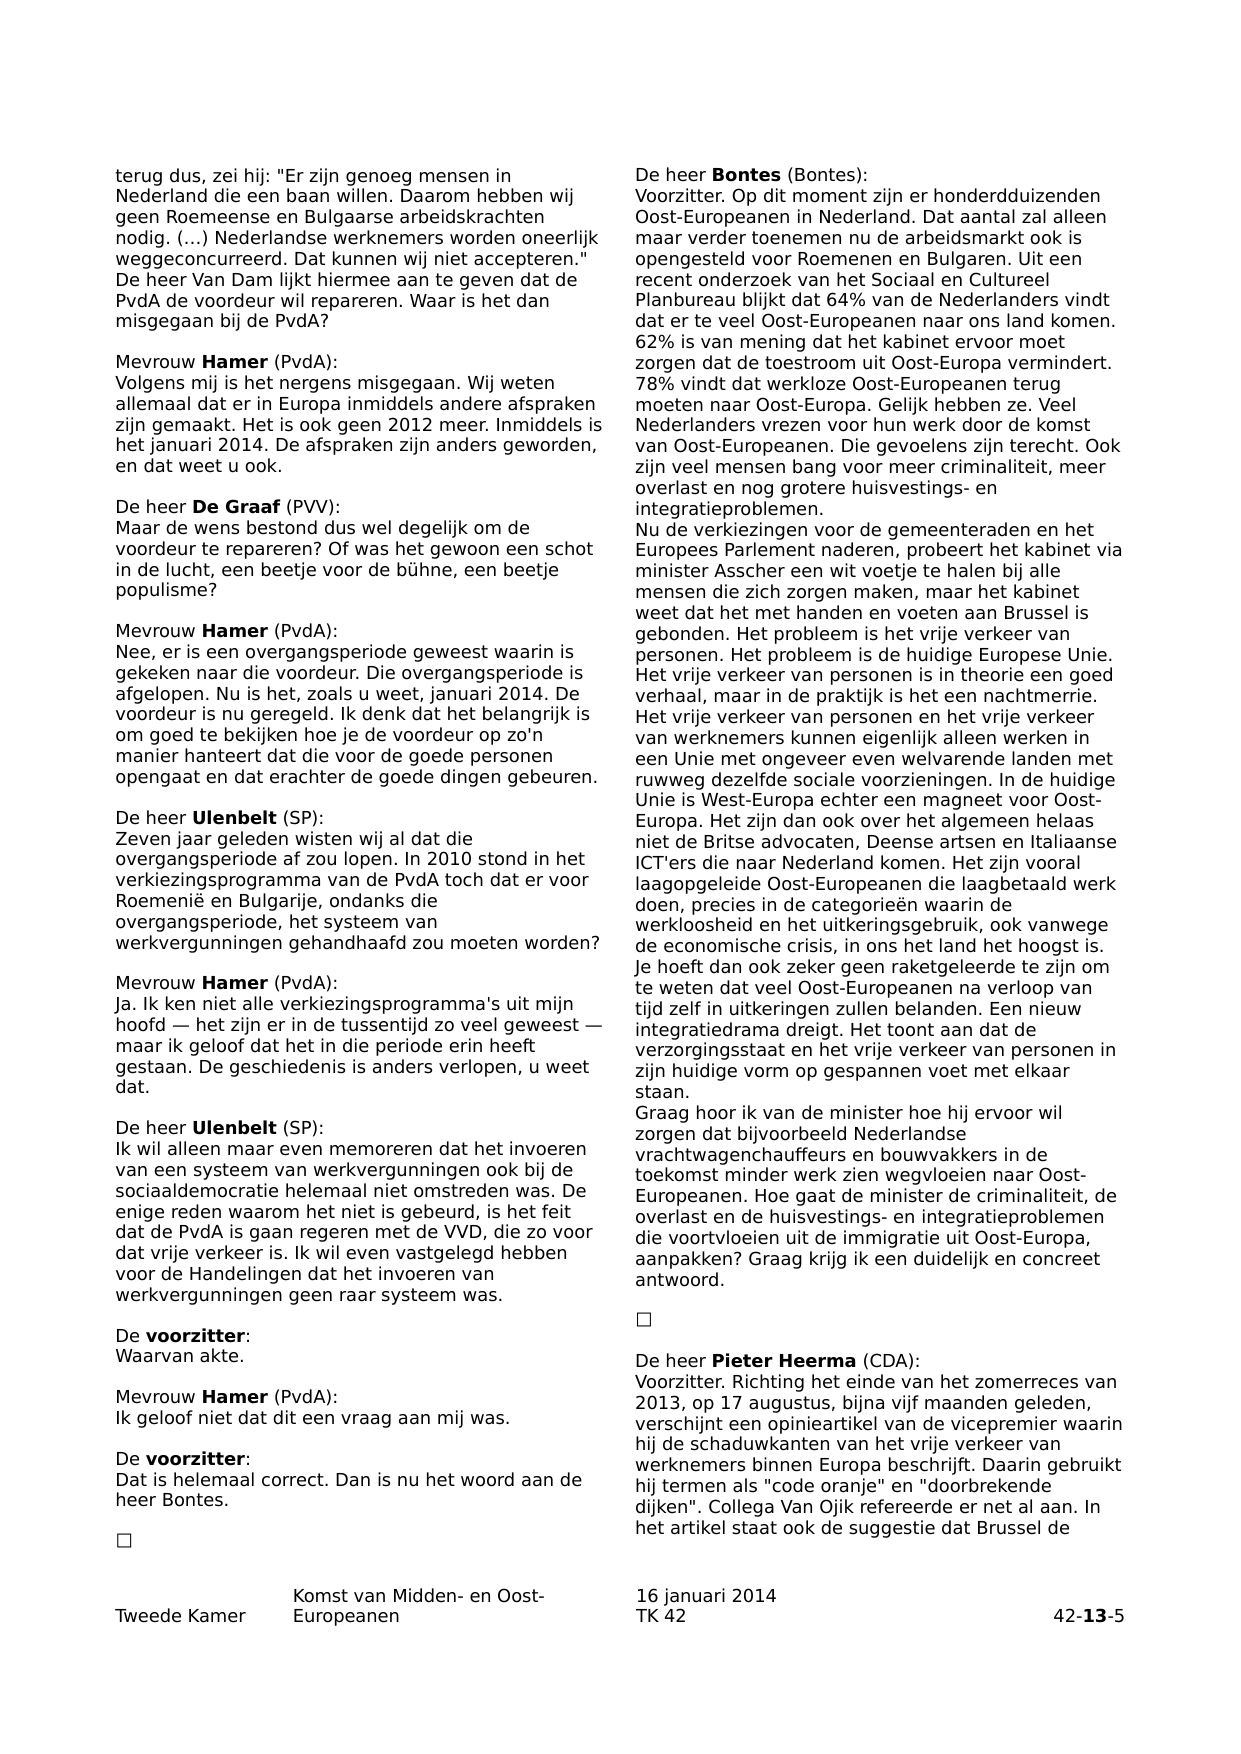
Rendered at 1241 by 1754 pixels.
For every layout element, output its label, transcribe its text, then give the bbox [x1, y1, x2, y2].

text Mevrouw Hamer (PvdA): [115, 973, 605, 994]
text Ik wil alleen maar even memoreren dat het invoeren van een systeem van werkvergunningen ook bij de sociaaldemocratie helemaal niet omstreden was. De enige reden waarom het niet is gebeurd, is het feit dat de PvdA is gaan regeren met de VVD, die zo voor dat vrije verkeer is. Ik wil even vastgelegd hebben voor de Handelingen dat het invoeren van werkvergunningen geen raar systeem was. [115, 1139, 605, 1306]
text Maar de wens bestond dus wel degelijk om de voordeur te repareren? Of was het gewoon een schot in de lucht, een beetje voor de bühne, een beetje populisme? [115, 518, 605, 601]
text Volgens mij is het nergens misgegaan. Wij weten allemaal dat er in Europa inmiddels andere afspraken zijn gemaakt. Het is ook geen 2012 meer. Inmiddels is het januari 2014. De afspraken zijn anders geworden, en dat weet u ook. [115, 373, 605, 477]
text De heer Ulenbelt (SP): [115, 807, 605, 828]
text Dat is helemaal correct. Dan is nu het woord aan de heer Bontes. [115, 1469, 605, 1511]
text Ja. Ik ken niet alle verkiezingsprogramma's uit mijn hoofd — het zijn er in de tussentijd zo veel geweest — maar ik geloof dat het in die periode erin heeft gestaan. De geschiedenis is anders verlopen, u weet dat. [115, 994, 605, 1098]
text Voorzitter. Richting het einde van het zomerreces van 2013, op 17 augustus, bijna vijf maanden geleden, verschijnt een opinieartikel van de vicepremier waarin hij de schaduwkanten van het vrije verkeer van werknemers binnen Europa beschrijft. Daarin gebruikt hij termen als "code oranje" en "doorbrekende dijken". Collega Van Ojik refereerde er net al aan. In het artikel staat ook de suggestie dat Brussel de [635, 1372, 1125, 1538]
text De heer Bontes (Bontes): [635, 165, 1125, 186]
text Mevrouw Hamer (PvdA): [115, 352, 605, 373]
text De voorzitter: [115, 1326, 605, 1346]
text Nee, er is een overgangsperiode geweest waarin is gekeken naar die voordeur. Die overgangsperiode is afgelopen. Nu is het, zoals u weet, januari 2014. De voordeur is nu geregeld. Ik denk dat het belangrijk is om goed te bekijken hoe je de voordeur op zo'n manier hanteert dat die voor de goede personen opengaat en dat erachter de goede dingen gebeuren. [115, 642, 605, 787]
text Waarvan akte. [115, 1346, 605, 1367]
text Mevrouw Hamer (PvdA): [115, 1387, 605, 1408]
text ⬜ [635, 1310, 1125, 1331]
text Nu de verkiezingen voor de gemeenteraden en het Europees Parlement naderen, probeert het kabinet via minister Asscher een wit voetje te halen bij alle mensen die zich zorgen maken, maar het kabinet weet dat het met handen en voeten aan Brussel is gebonden. Het probleem is het vrije verkeer van personen. Het probleem is de huidige Europese Unie. Het vrije verkeer van personen is in theorie een goed verhaal, maar in de praktijk is het een nachtmerrie. Het vrije verkeer van personen en het vrije verkeer van werknemers kunnen eigenlijk alleen werken in een Unie met ongeveer even welvarende landen met ruwweg dezelfde sociale voorzieningen. In de huidige Unie is West-Europa echter een magneet voor Oost-Europa. Het zijn dan ook over het algemeen helaas niet de Britse advocaten, Deense artsen en Italiaanse ICT'ers die naar Nederland komen. Het zijn vooral laagopgeleide Oost-Europeanen die laagbetaald werk doen, precies in de categorieën waarin de werkloosheid en het uitkeringsgebruik, ook vanwege de economische crisis, in ons het land het hoogst is. Je hoeft dan ook zeker geen raketgeleerde te zijn om te weten dat veel Oost-Europeanen na verloop van tijd zelf in uitkeringen zullen belanden. Een nieuw integratiedrama dreigt. Het toont aan dat de verzorgingsstaat en het vrije verkeer van personen in zijn huidige vorm op gespannen voet met elkaar staan. [635, 519, 1125, 1103]
text De heer Pieter Heerma (CDA): [635, 1351, 1125, 1372]
text Zeven jaar geleden wisten wij al dat die overgangsperiode af zou lopen. In 2010 stond in het verkiezingsprogramma van de PvdA toch dat er voor Roemenië en Bulgarije, ondanks die overgangsperiode, het systeem van werkvergunningen gehandhaafd zou moeten worden? [115, 828, 605, 953]
text ⬜ [115, 1531, 605, 1552]
text terug dus, zei hij: "Er zijn genoeg mensen in Nederland die een baan willen. Daarom hebben wij geen Roemeense en Bulgaarse arbeidskrachten nodig. (…) Nederlandse werknemers worden oneerlijk weggeconcurreerd. Dat kunnen wij niet accepteren." De heer Van Dam lijkt hiermee aan te geven dat de PvdA de voordeur wil repareren. Waar is het dan misgegaan bij de PvdA? [115, 165, 605, 332]
text Ik geloof niet dat dit een vraag aan mij was. [115, 1408, 605, 1429]
text Mevrouw Hamer (PvdA): [115, 621, 605, 642]
text De heer De Graaf (PVV): [115, 497, 605, 518]
text Graag hoor ik van de minister hoe hij ervoor wil zorgen dat bijvoorbeeld Nederlandse vrachtwagenchauffeurs en bouwvakkers in de toekomst minder werk zien wegvloeien naar Oost-Europeanen. Hoe gaat de minister de criminaliteit, de overlast en de huisvestings- en integratieproblemen die voortvloeien uit de immigratie uit Oost-Europa, aanpakken? Graag krijg ik een duidelijk en concreet antwoord. [635, 1103, 1125, 1290]
text De voorzitter: [115, 1449, 605, 1469]
text Voorzitter. Op dit moment zijn er honderdduizenden Oost-Europeanen in Nederland. Dat aantal zal alleen maar verder toenemen nu de arbeidsmarkt ook is opengesteld voor Roemenen en Bulgaren. Uit een recent onderzoek van het Sociaal en Cultureel Planbureau blijkt dat 64% van de Nederlanders vindt dat er te veel Oost-Europeanen naar ons land komen. 62% is van mening dat het kabinet ervoor moet zorgen dat de toestroom uit Oost-Europa vermindert. 78% vindt dat werkloze Oost-Europeanen terug moeten naar Oost-Europa. Gelijk hebben ze. Veel Nederlanders vrezen voor hun werk door de komst van Oost-Europeanen. Die gevoelens zijn terecht. Ook zijn veel mensen bang voor meer criminaliteit, meer overlast en nog grotere huisvestings- en integratieproblemen. [635, 186, 1125, 519]
text De heer Ulenbelt (SP): [115, 1118, 605, 1139]
